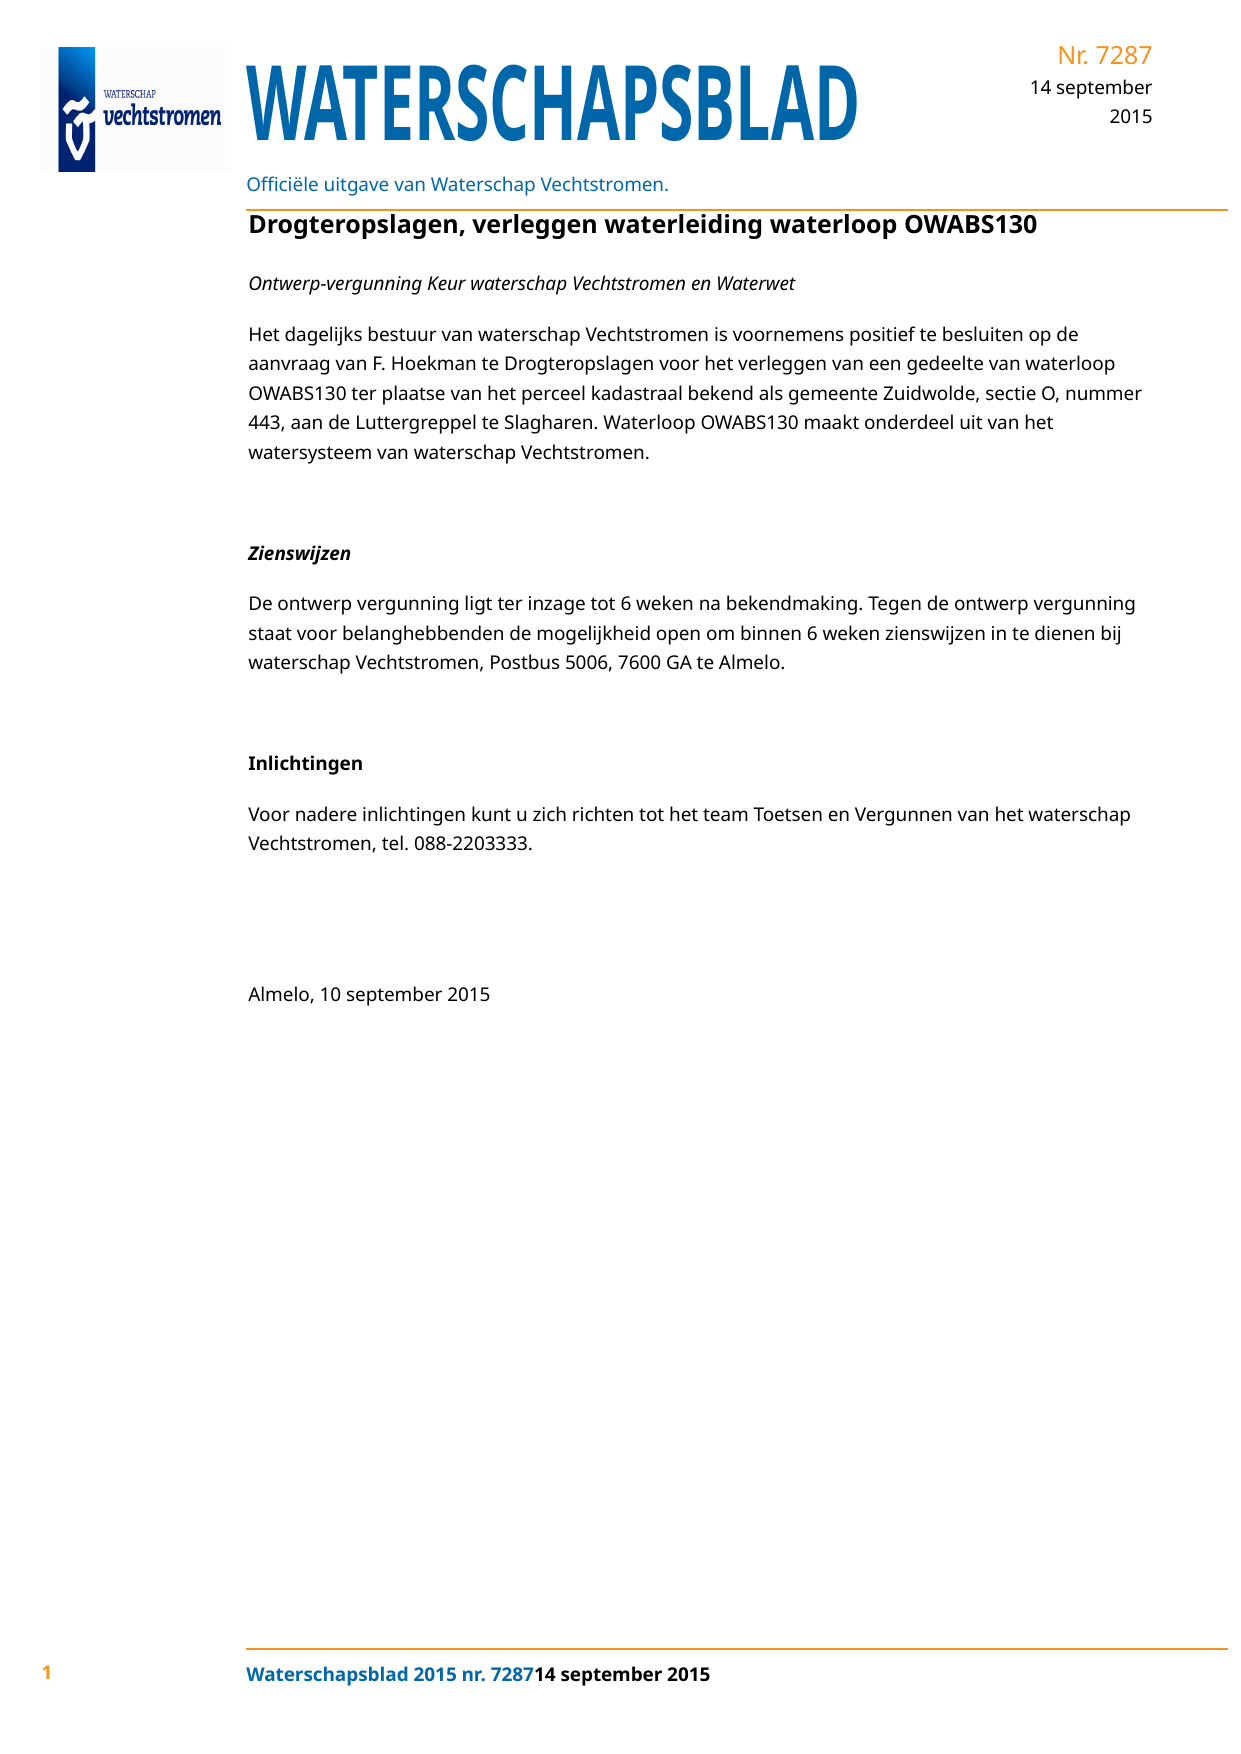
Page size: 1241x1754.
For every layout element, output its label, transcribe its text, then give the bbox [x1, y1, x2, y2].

text Voor nadere inlichtingen kunt u zich richten tot het team Toetsen en Vergunnen van het waterschap Vechtstromen, tel. 088-2203333. [248, 801, 1152, 856]
text Almelo, 10 september 2015 [248, 982, 1152, 1007]
text De ontwerp vergunning ligt ter inzage tot 6 weken na bekendmaking. Tegen de ontwerp vergunning staat voor belanghebbenden de mogelijkheid open om binnen 6 weken zienswijzen in te dienen bij waterschap Vechtstromen, Postbus 5006, 7600 GA te Almelo. [248, 590, 1152, 675]
text Inlichtingen [248, 750, 1152, 776]
text Drogteropslagen, verleggen waterleiding waterloop OWABS130 [248, 211, 1152, 241]
text Zienswijzen [248, 540, 1152, 566]
text Ontwerp-vergunning Keur waterschap Vechtstromen en Waterwet [248, 270, 1152, 296]
text Het dagelijks bestuur van waterschap Vechtstromen is voornemens positief te besluiten op de aanvraag van F. Hoekman te Drogteropslagen voor het verleggen van een gedeelte van waterloop OWABS130 ter plaatse van het perceel kadastraal bekend als gemeente Zuidwolde, sectie O, nummer 443, aan de Luttergreppel te Slagharen. Waterloop OWABS130 maakt onderdeel uit van het watersysteem van waterschap Vechtstromen. [248, 321, 1152, 465]
picture [41, 47, 231, 172]
